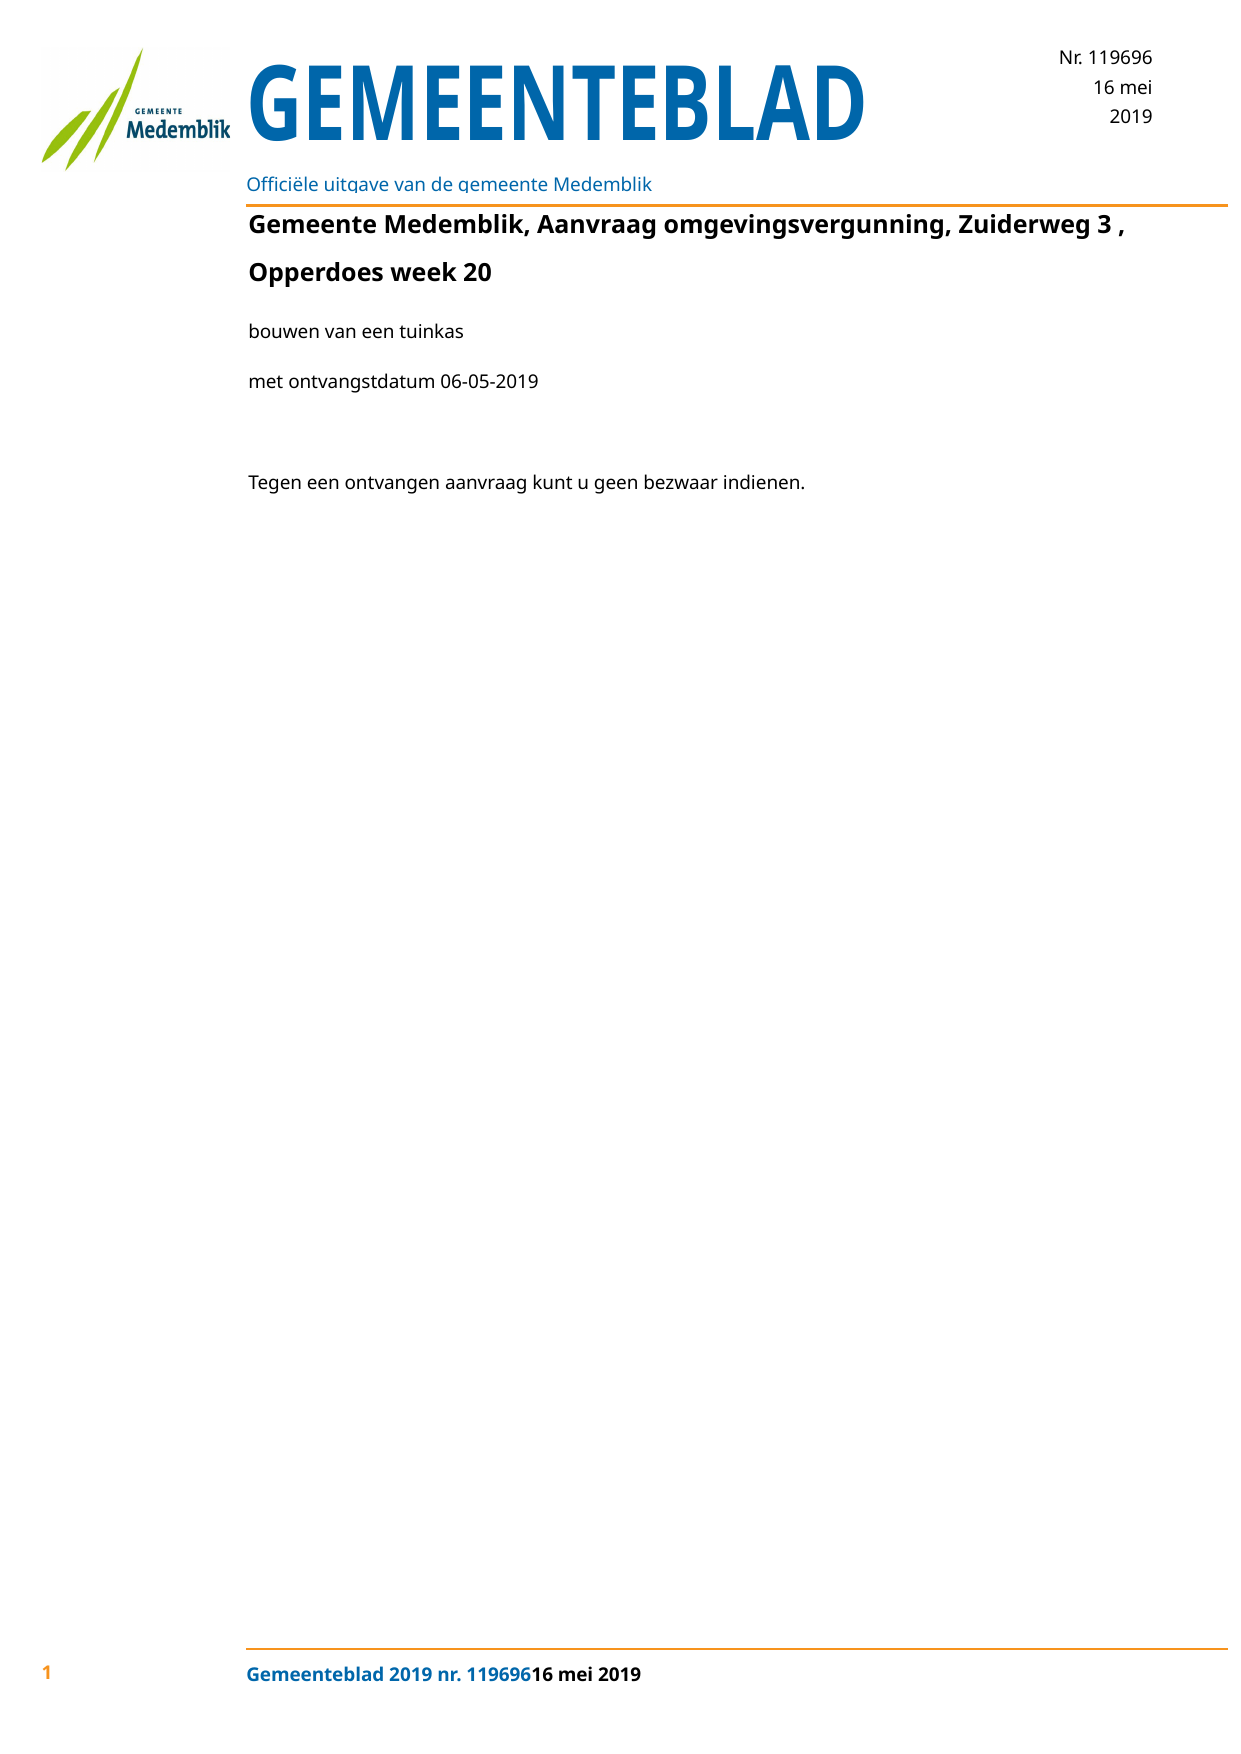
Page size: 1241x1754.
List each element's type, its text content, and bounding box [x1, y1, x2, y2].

text Gemeente Medemblik, Aanvraag omgevingsvergunning, Zuiderweg 3 , Opperdoes week 20 [248, 207, 1152, 288]
text bouwen van een tuinkas [248, 318, 1152, 344]
picture [41, 47, 231, 172]
text met ontvangstdatum 06-05-2019 [248, 368, 1152, 394]
text Tegen een ontvangen aanvraag kunt u geen bezwaar indienen. [248, 469, 1152, 495]
